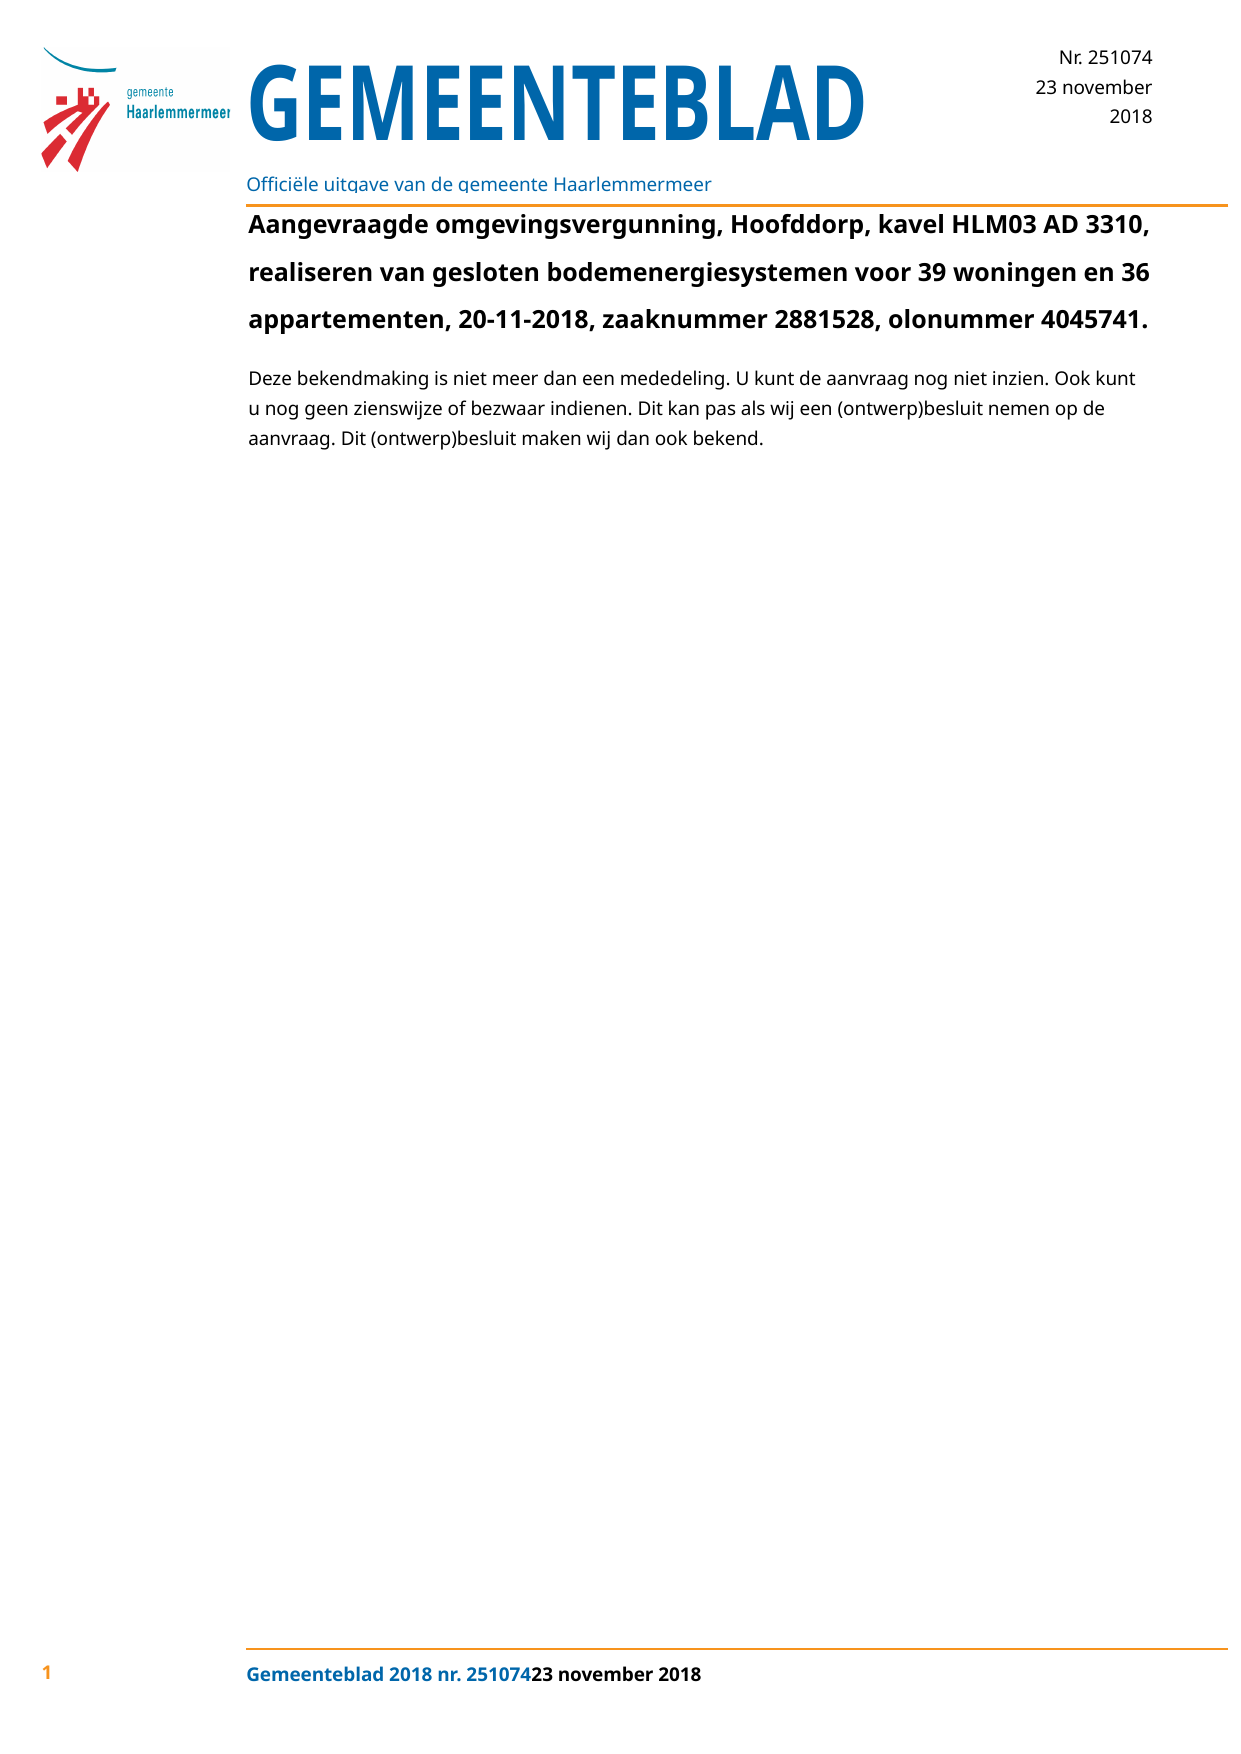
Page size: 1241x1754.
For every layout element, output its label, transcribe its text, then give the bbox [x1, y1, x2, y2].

text Deze bekendmaking is niet meer dan een mededeling. U kunt de aanvraag nog niet inzien. Ook kunt u nog geen zienswijze of bezwaar indienen. Dit kan pas als wij een (ontwerp)besluit nemen op de aanvraag. Dit (ontwerp)besluit maken wij dan ook bekend. [248, 366, 1152, 450]
text Aangevraagde omgevingsvergunning, Hoofddorp, kavel HLM03 AD 3310, realiseren van gesloten bodemenergiesystemen voor 39 woningen en 36 appartementen, 20-11-2018, zaaknummer 2881528, olonummer 4045741. [248, 207, 1152, 336]
picture [41, 47, 231, 172]
